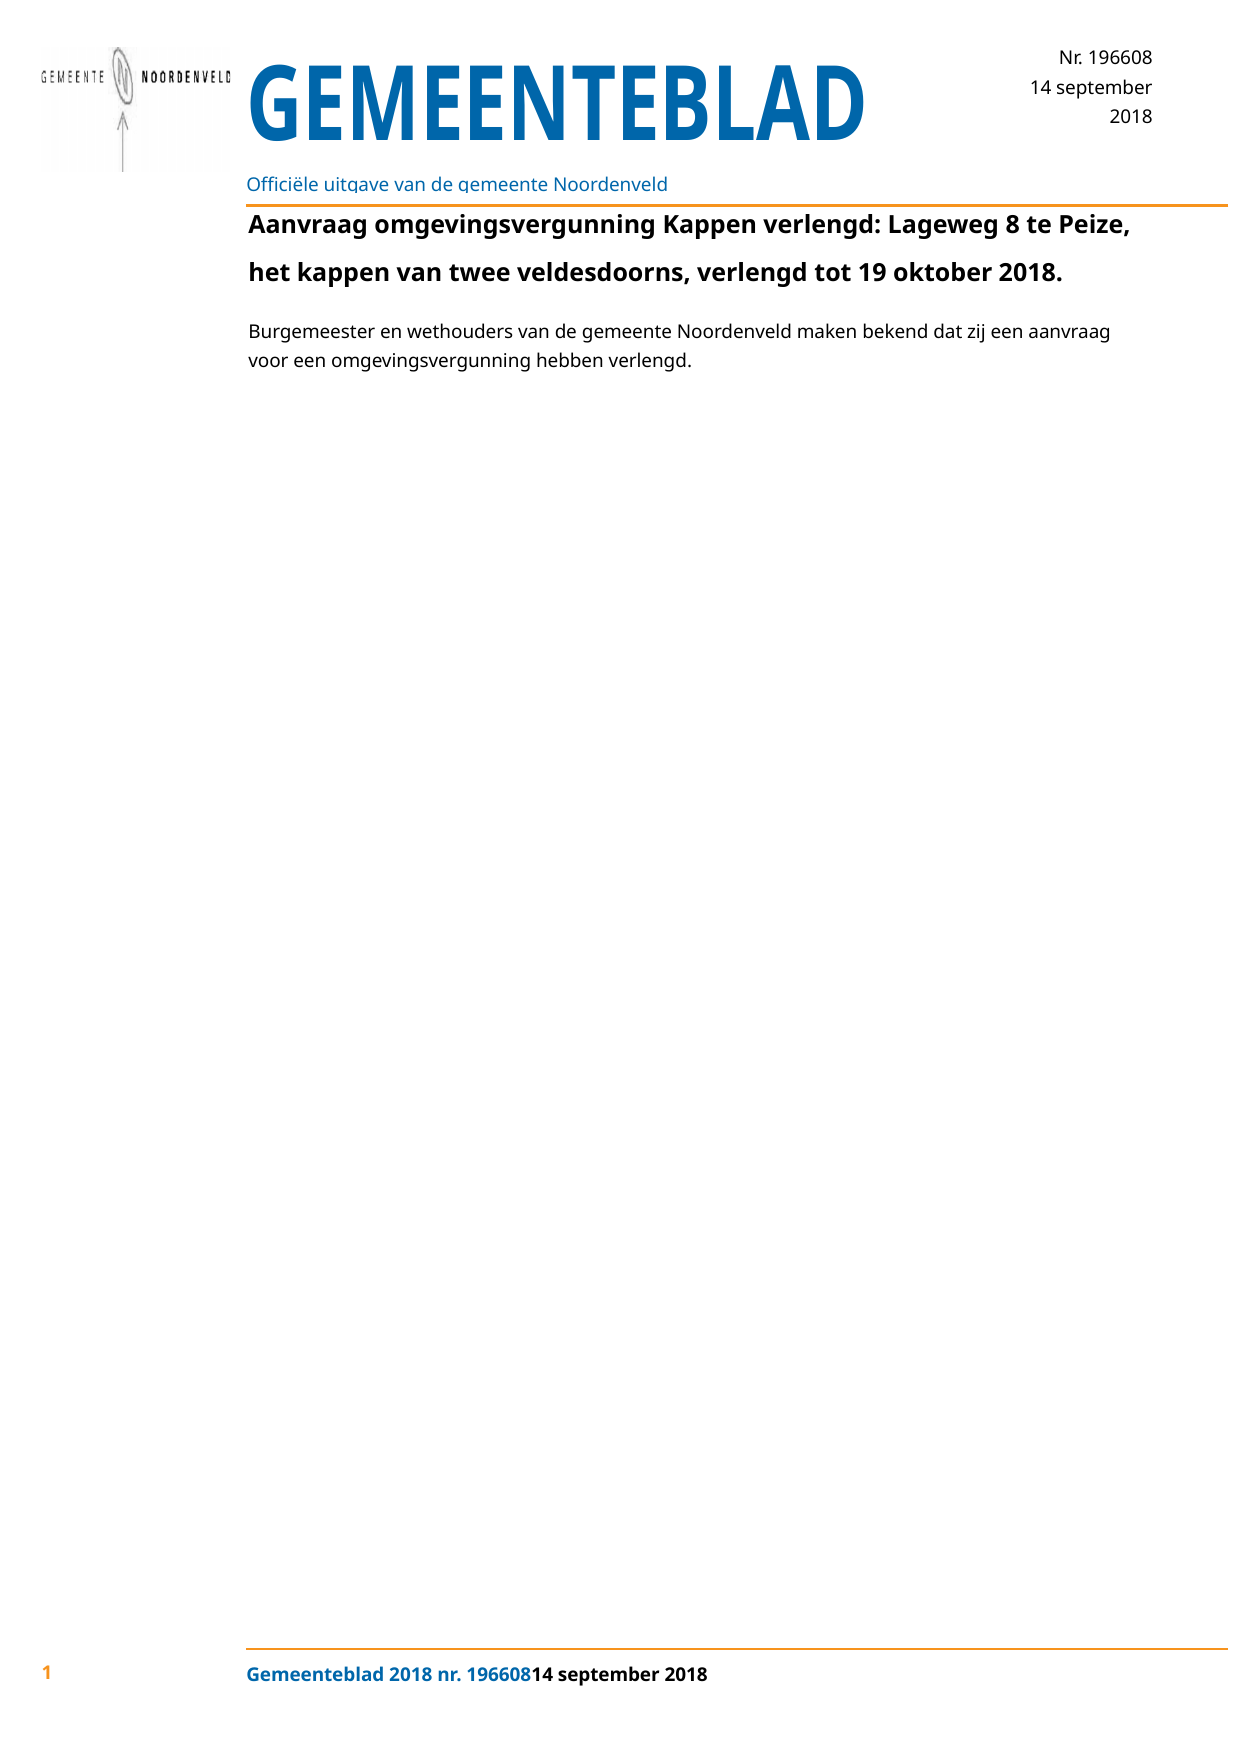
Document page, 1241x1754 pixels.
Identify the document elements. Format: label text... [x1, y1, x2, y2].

text Burgemeester en wethouders van de gemeente Noordenveld maken bekend dat zij een aanvraag voor een omgevingsvergunning hebben verlengd. [248, 318, 1152, 373]
picture [41, 47, 231, 172]
text Aanvraag omgevingsvergunning Kappen verlengd: Lageweg 8 te Peize, het kappen van twee veldesdoorns, verlengd tot 19 oktober 2018. [248, 207, 1152, 288]
